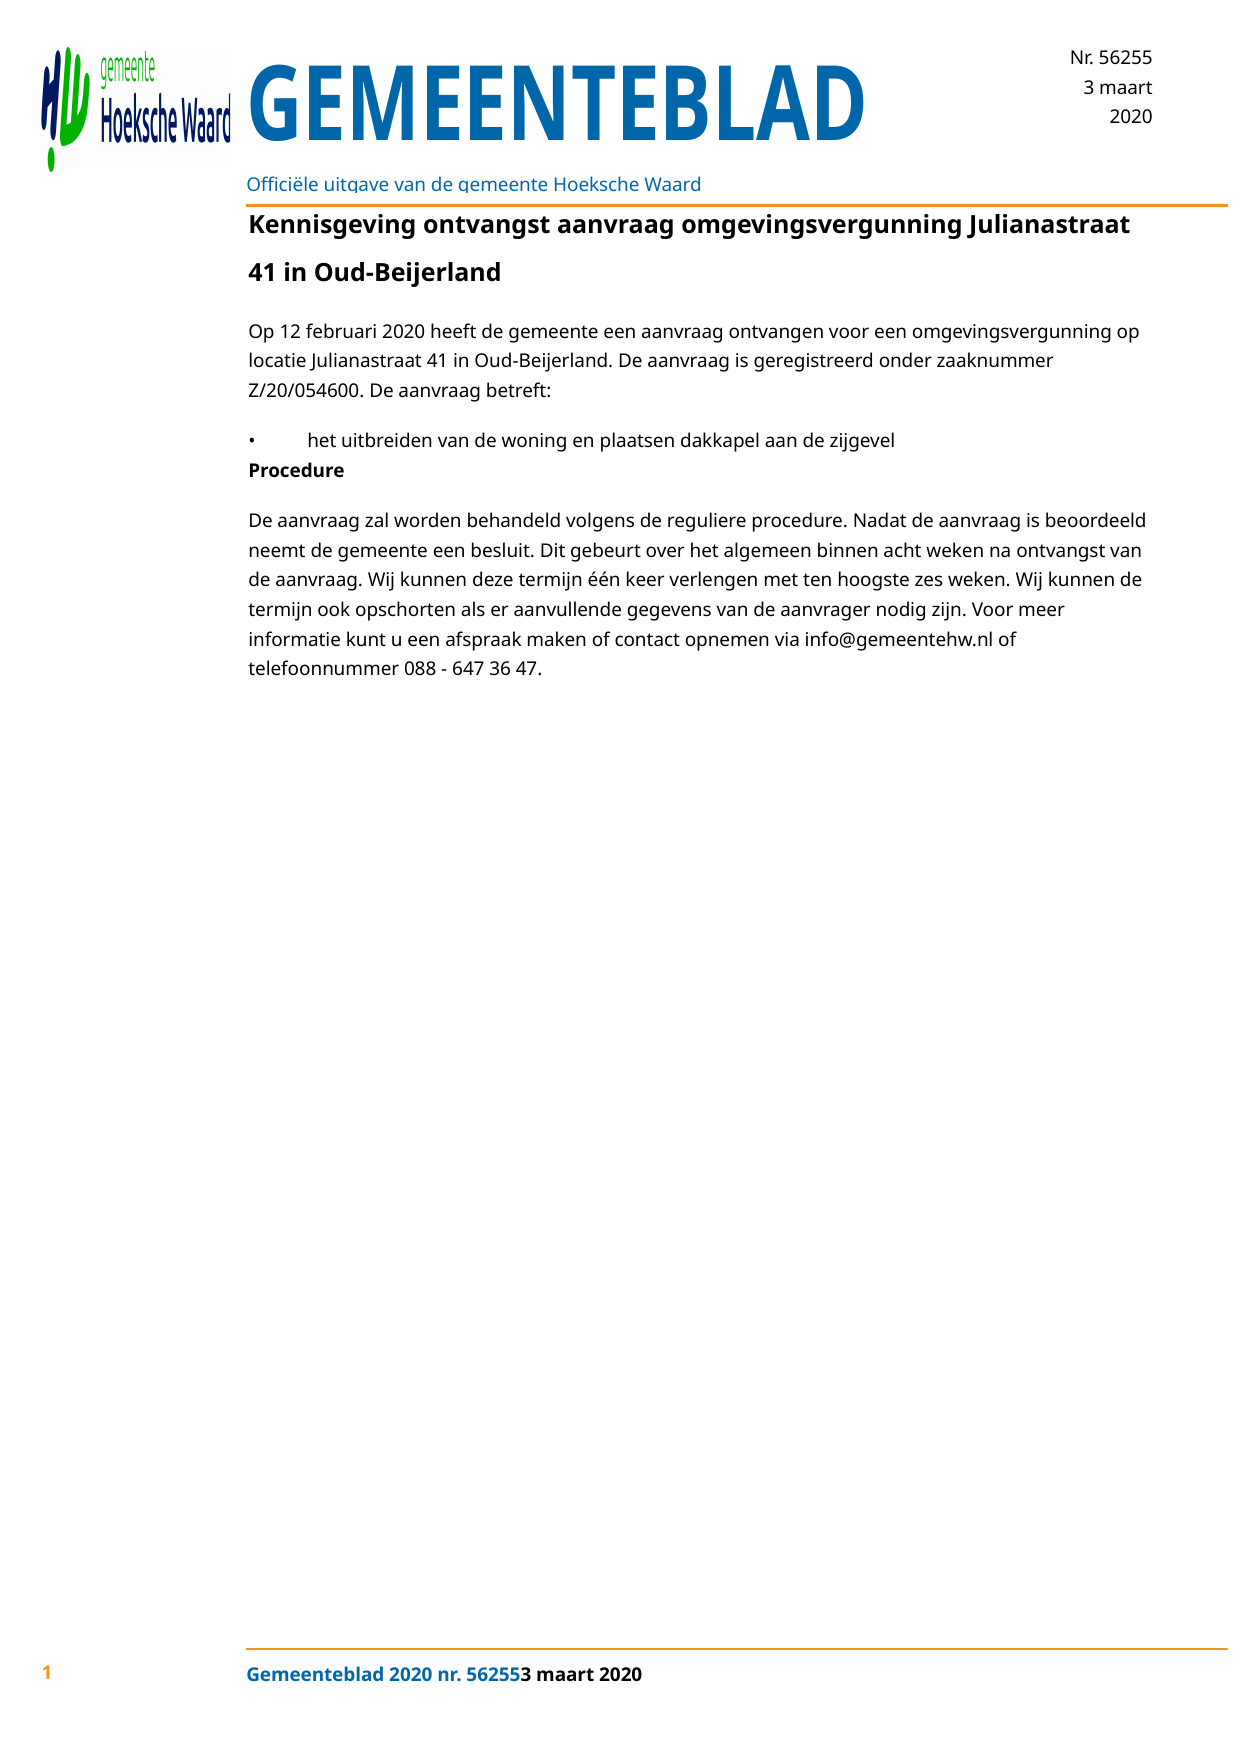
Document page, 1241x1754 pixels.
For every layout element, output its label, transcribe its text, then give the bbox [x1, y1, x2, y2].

list het uitbreiden van de woning en plaatsen dakkapel aan de zijgevel [248, 427, 1152, 453]
picture [41, 47, 231, 172]
text Op 12 februari 2020 heeft de gemeente een aanvraag ontvangen voor een omgevingsvergunning op locatie Julianastraat 41 in Oud-Beijerland. De aanvraag is geregistreerd onder zaaknummer Z/20/054600. De aanvraag betreft: [248, 318, 1152, 403]
text Procedure [248, 457, 1152, 483]
text De aanvraag zal worden behandeld volgens de reguliere procedure. Nadat de aanvraag is beoordeeld neemt de gemeente een besluit. Dit gebeurt over het algemeen binnen acht weken na ontvangst van de aanvraag. Wij kunnen deze termijn één keer verlengen met ten hoogste zes weken. Wij kunnen de termijn ook opschorten als er aanvullende gegevens van de aanvrager nodig zijn. Voor meer informatie kunt u een afspraak maken of contact opnemen via info@gemeentehw.nl of telefoonnummer 088 - 647 36 47. [248, 507, 1152, 681]
text Kennisgeving ontvangst aanvraag omgevingsvergunning Julianastraat 41 in Oud-Beijerland [248, 207, 1152, 288]
